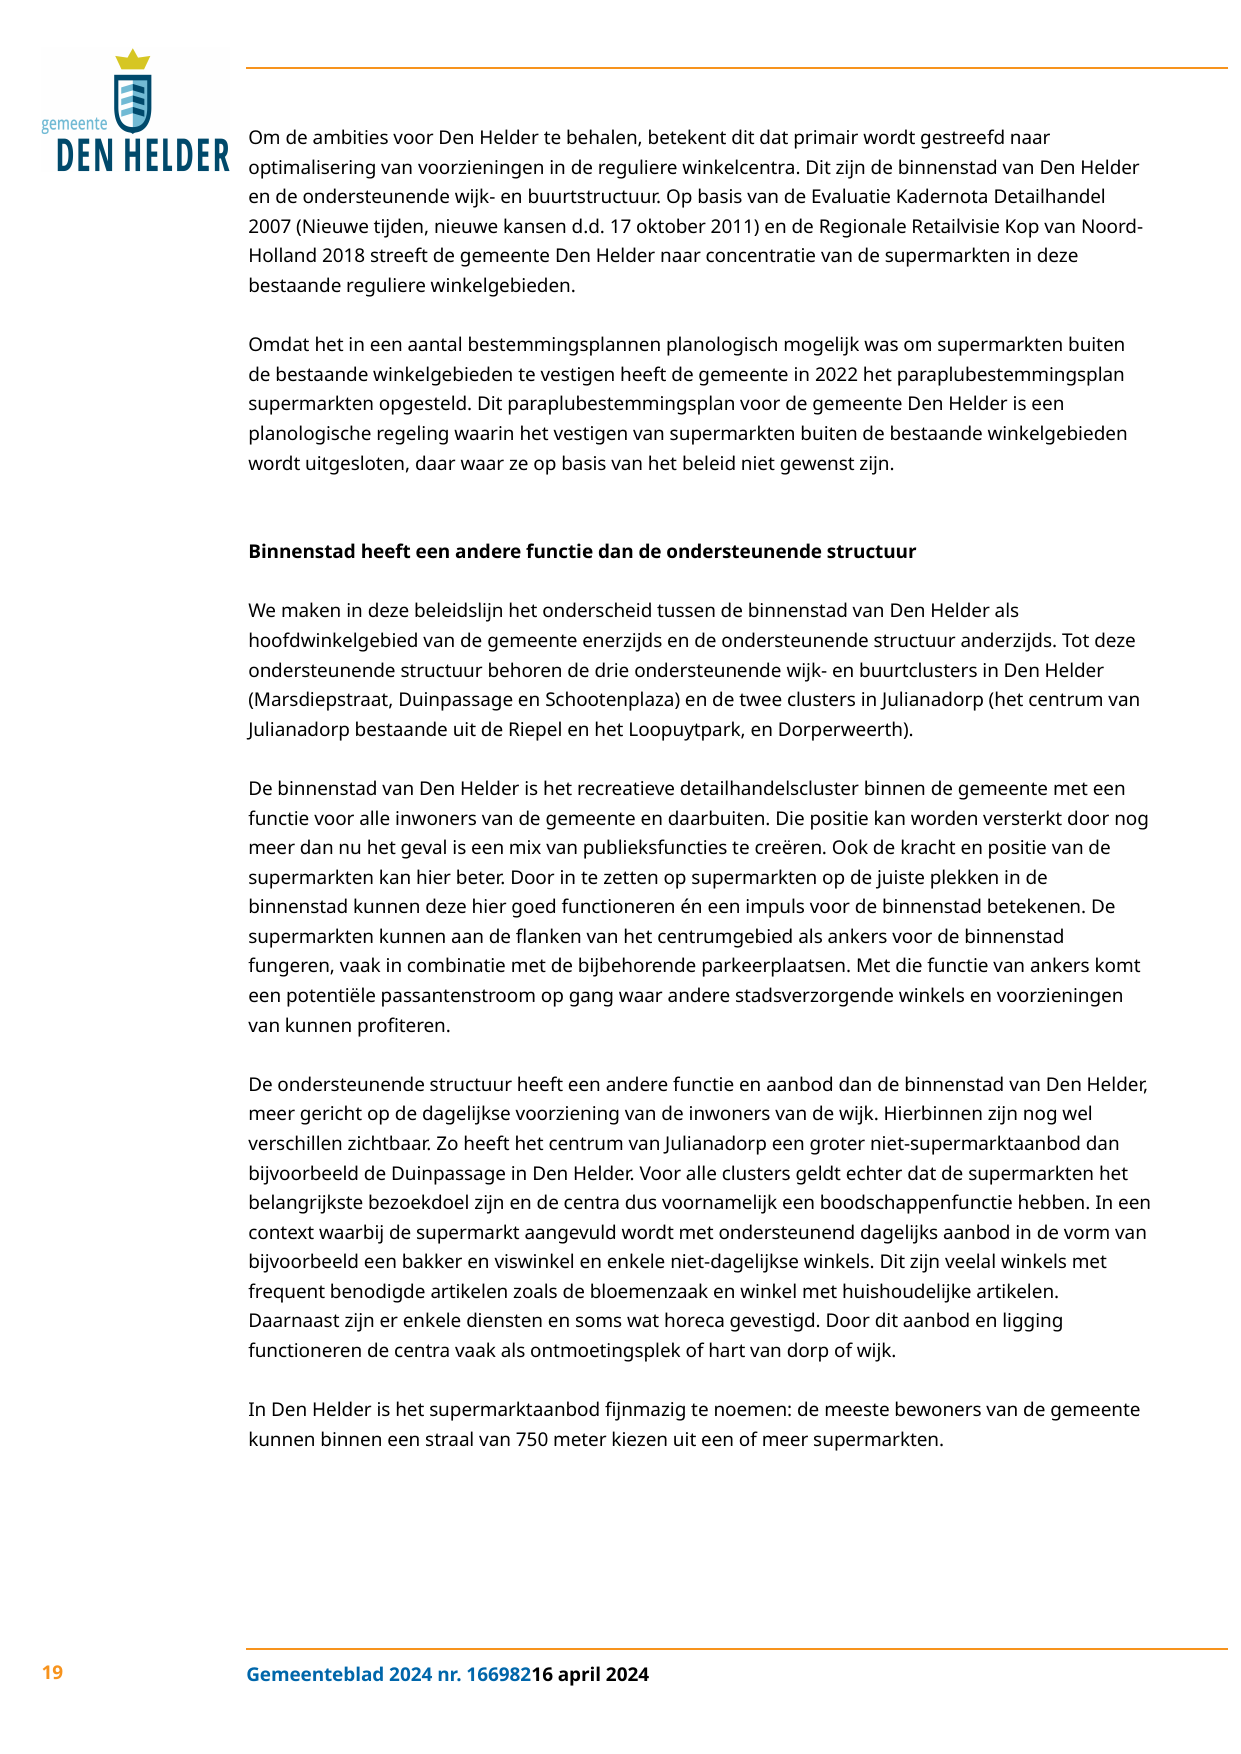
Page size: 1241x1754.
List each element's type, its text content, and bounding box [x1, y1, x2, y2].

picture [41, 47, 231, 172]
text We maken in deze beleidslijn het onderscheid tussen de binnenstad van Den Helder als hoofdwinkelgebied van de gemeente enerzijds en de ondersteunende structuur anderzijds. Tot deze ondersteunende structuur behoren de drie ondersteunende wijk- en buurtclusters in Den Helder (Marsdiepstraat, Duinpassage en Schootenplaza) en de twee clusters in Julianadorp (het centrum van Julianadorp bestaande uit de Riepel en het Loopuytpark, en Dorperweerth). [248, 598, 1152, 742]
picture [130, 157, 135, 172]
picture [220, 160, 224, 172]
text Binnenstad heeft een andere functie dan de ondersteunende structuur [248, 538, 1152, 564]
picture [63, 144, 68, 165]
text Om de ambities voor Den Helder te behalen, betekent dit dat primair wordt gestreefd naar optimalisering van voorzieningen in de reguliere winkelcentra. Dit zijn de binnenstad van Den Helder en de ondersteunende wijk- en buurtstructuur. Op basis van de Evaluatie Kadernota Detailhandel 2007 (Nieuwe tijden, nieuwe kansen d.d. 17 oktober 2011) en de Regionale Retailvisie Kop van Noord-Holland 2018 streeft de gemeente Den Helder naar concentratie van de supermarkten in deze bestaande reguliere winkelgebieden. [248, 124, 1152, 298]
text Omdat het in een aantal bestemmingsplannen planologisch mogelijk was om supermarkten buiten de bestaande winkelgebieden te vestigen heeft de gemeente in 2022 het paraplubestemmingsplan supermarkten opgesteld. Dit paraplubestemmingsplan voor de gemeente Den Helder is een planologische regeling waarin het vestigen van supermarkten buiten de bestaande winkelgebieden wordt uitgesloten, daar waar ze op basis van het beleid niet gewenst zijn. [248, 331, 1152, 476]
text In Den Helder is het supermarktaanbod fijnmazig te noemen: de meeste bewoners van de gemeente kunnen binnen een straal van 750 meter kiezen uit een of meer supermarkten. [248, 1396, 1152, 1452]
text De binnenstad van Den Helder is het recreatieve detailhandelscluster binnen de gemeente met een functie voor alle inwoners van de gemeente en daarbuiten. Die positie kan worden versterkt door nog meer dan nu het geval is een mix van publieksfuncties te creëren. Ook de kracht en positie van de supermarkten kan hier beter. Door in te zetten op supermarkten op de juiste plekken in de binnenstad kunnen deze hier goed functioneren én een impuls voor de binnenstad betekenen. De supermarkten kunnen aan de flanken van het centrumgebied als ankers voor de binnenstad fungeren, vaak in combinatie met de bijbehorende parkeerplaatsen. Met die functie van ankers komt een potentiële passantenstroom op gang waar andere stadsverzorgende winkels en voorzieningen van kunnen profiteren. [248, 775, 1152, 1038]
picture [100, 154, 106, 172]
text De ondersteunende structuur heeft een andere functie en aanbod dan de binnenstad van Den Helder, meer gericht op de dagelijkse voorziening van de inwoners van de wijk. Hierbinnen zijn nog wel verschillen zichtbaar. Zo heeft het centrum van Julianadorp een groter niet-supermarktaanbod dan bijvoorbeeld de Duinpassage in Den Helder. Voor alle clusters geldt echter dat de supermarkten het belangrijkste bezoekdoel zijn en de centra dus voornamelijk een boodschappenfunctie hebben. In een context waarbij de supermarkt aangevuld wordt met ondersteunend dagelijks aanbod in de vorm van bijvoorbeeld een bakker en viswinkel en enkele niet-dagelijkse winkels. Dit zijn veelal winkels met frequent benodigde artikelen zoals de bloemenzaak en winkel met huishoudelijke artikelen. Daarnaast zijn er enkele diensten en soms wat horeca gevestigd. Door dit aanbod en ligging functioneren de centra vaak als ontmoetingsplek of hart van dorp of wijk. [248, 1071, 1152, 1363]
picture [182, 144, 187, 165]
